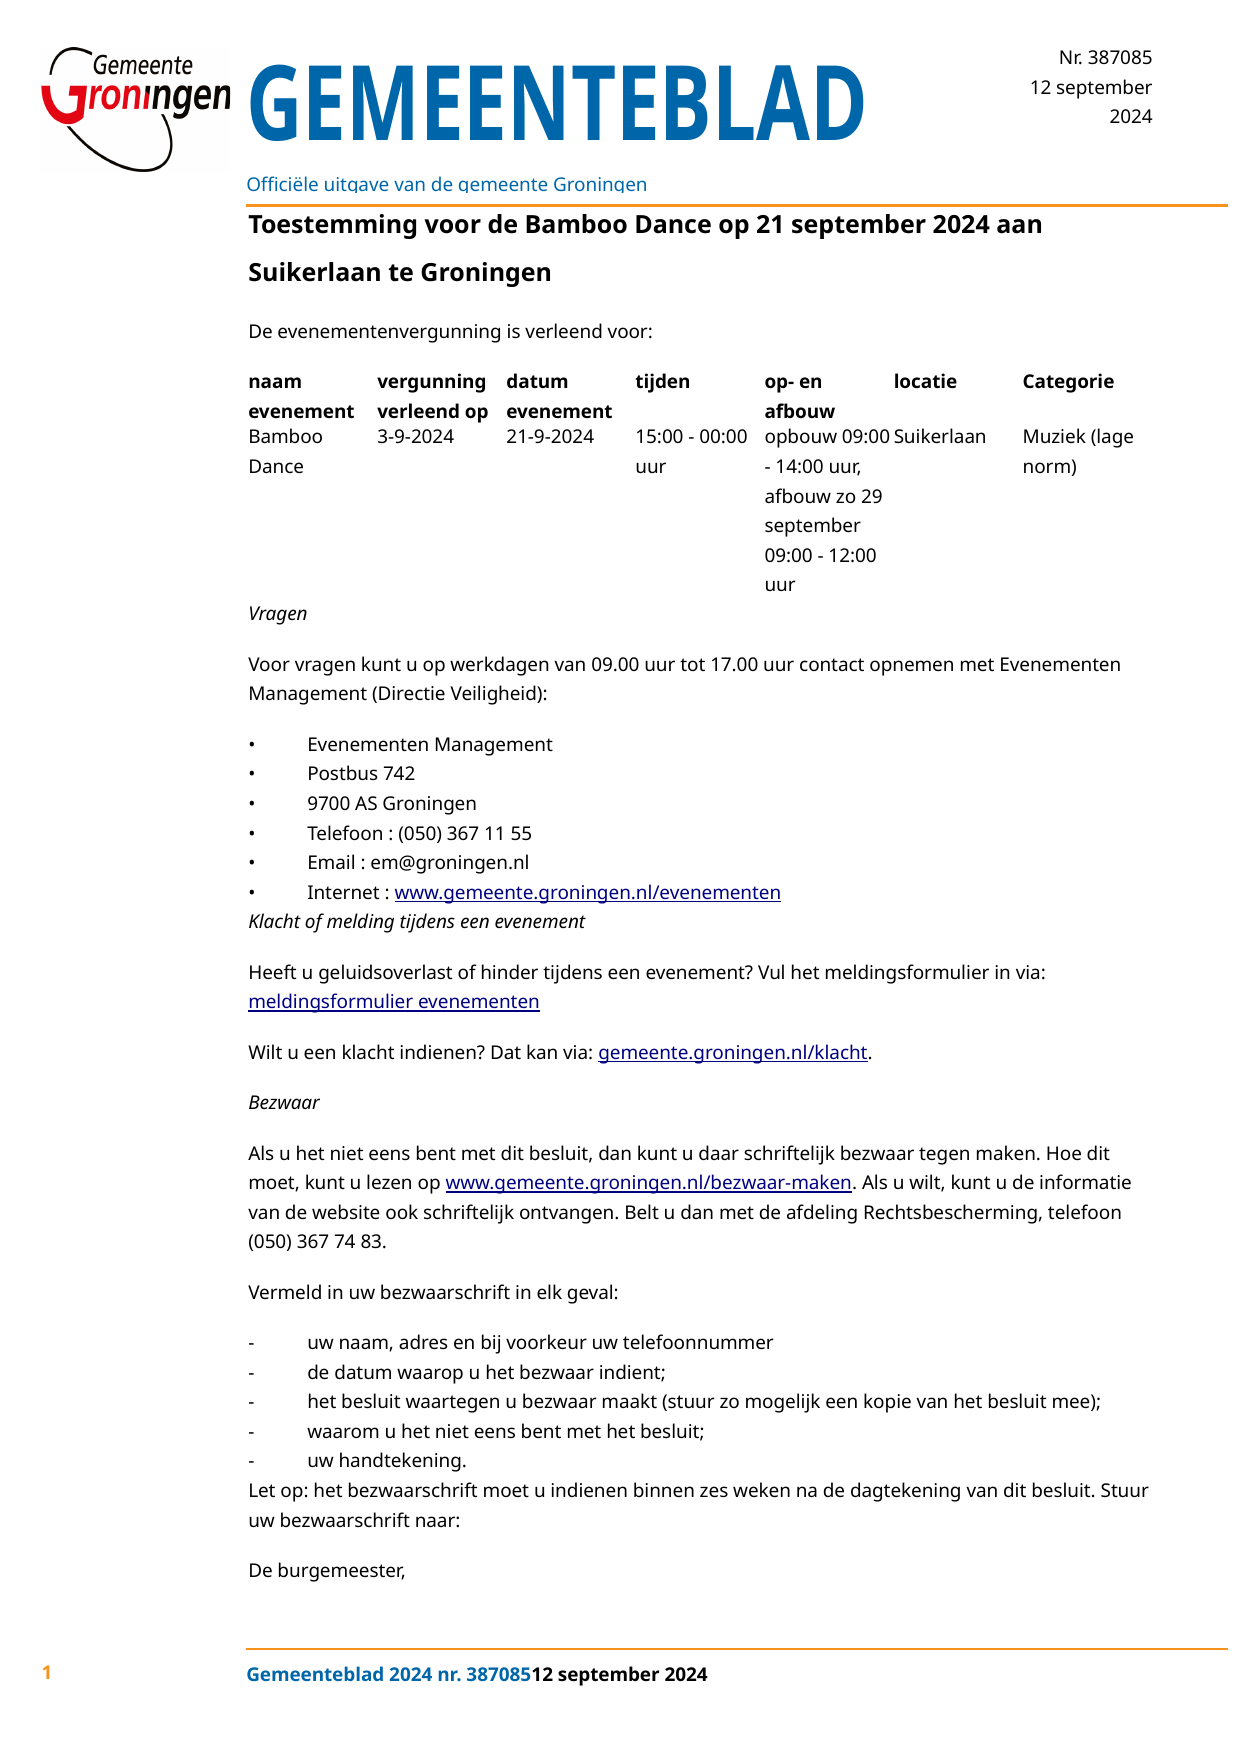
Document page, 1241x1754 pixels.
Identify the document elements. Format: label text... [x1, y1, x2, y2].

list het besluit waartegen u bezwaar maakt (stuur zo mogelijk een kopie van het besluit mee); [248, 1388, 1152, 1414]
table_cell Suikerlaan [894, 424, 1022, 597]
list uw handtekening. [248, 1448, 1152, 1473]
text Voor vragen kunt u op werkdagen van 09.00 uur tot 17.00 uur contact opnemen met Evenementen Management (Directie Veiligheid): [248, 651, 1152, 706]
list waarom u het niet eens bent met het besluit; [248, 1418, 1152, 1444]
list Email : em@groningen.nl [248, 849, 1152, 875]
table_header vergunning verleend op [377, 369, 506, 424]
table_header naam evenement [248, 369, 377, 424]
table_cell 21-9-2024 [506, 424, 635, 597]
table_header op- en afbouw [764, 369, 893, 424]
list 9700 AS Groningen [248, 790, 1152, 816]
table_cell opbouw 09:00 - 14:00 uur, afbouw zo 29 september 09:00 - 12:00 uur [764, 424, 893, 597]
text Vragen [248, 601, 1152, 626]
table_cell 15:00 - 00:00 uur [635, 424, 764, 597]
text Let op: het bezwaarschrift moet u indienen binnen zes weken na de dagtekening van dit besluit. Stuur uw bezwaarschrift naar: [248, 1477, 1152, 1533]
list uw naam, adres en bij voorkeur uw telefoonnummer [248, 1329, 1152, 1355]
text Als u het niet eens bent met dit besluit, dan kunt u daar schriftelijk bezwaar tegen maken. Hoe dit moet, kunt u lezen op www.gemeente.groningen.nl/bezwaar-maken. Als u wilt, kunt u de informatie van de website ook schriftelijk ontvangen. Belt u dan met de afdeling Rechtsbescherming, telefoon (050) 367 74 83. [248, 1140, 1152, 1254]
text Toestemming voor de Bamboo Dance op 21 september 2024 aan Suikerlaan te Groningen [248, 207, 1152, 288]
text Vermeld in uw bezwaarschrift in elk geval: [248, 1279, 1152, 1305]
list Postbus 742 [248, 761, 1152, 786]
list Internet : www.gemeente.groningen.nl/evenementen [248, 879, 1152, 905]
list Evenementen Management [248, 731, 1152, 757]
table_cell Muziek (lage norm) [1023, 424, 1152, 597]
table_header locatie [894, 369, 1022, 424]
list Telefoon : (050) 367 11 55 [248, 820, 1152, 846]
text Wilt u een klacht indienen? Dat kan via: gemeente.groningen.nl/klacht. [248, 1039, 1152, 1065]
picture [41, 47, 231, 172]
text De evenementenvergunning is verleend voor: [248, 318, 1152, 344]
table_cell 3-9-2024 [377, 424, 506, 597]
table_cell Bamboo Dance [248, 424, 377, 597]
text Heeft u geluidsoverlast of hinder tijdens een evenement? Vul het meldingsformulier in via: meldingsformulier evenementen [248, 959, 1152, 1014]
table_header Categorie [1023, 369, 1152, 424]
table_header tijden [635, 369, 764, 424]
text Bezwaar [248, 1089, 1152, 1115]
text De burgemeester, [248, 1557, 1152, 1583]
list de datum waarop u het bezwaar indient; [248, 1359, 1152, 1385]
table_header datum evenement [506, 369, 635, 424]
text Klacht of melding tijdens een evenement [248, 908, 1152, 934]
